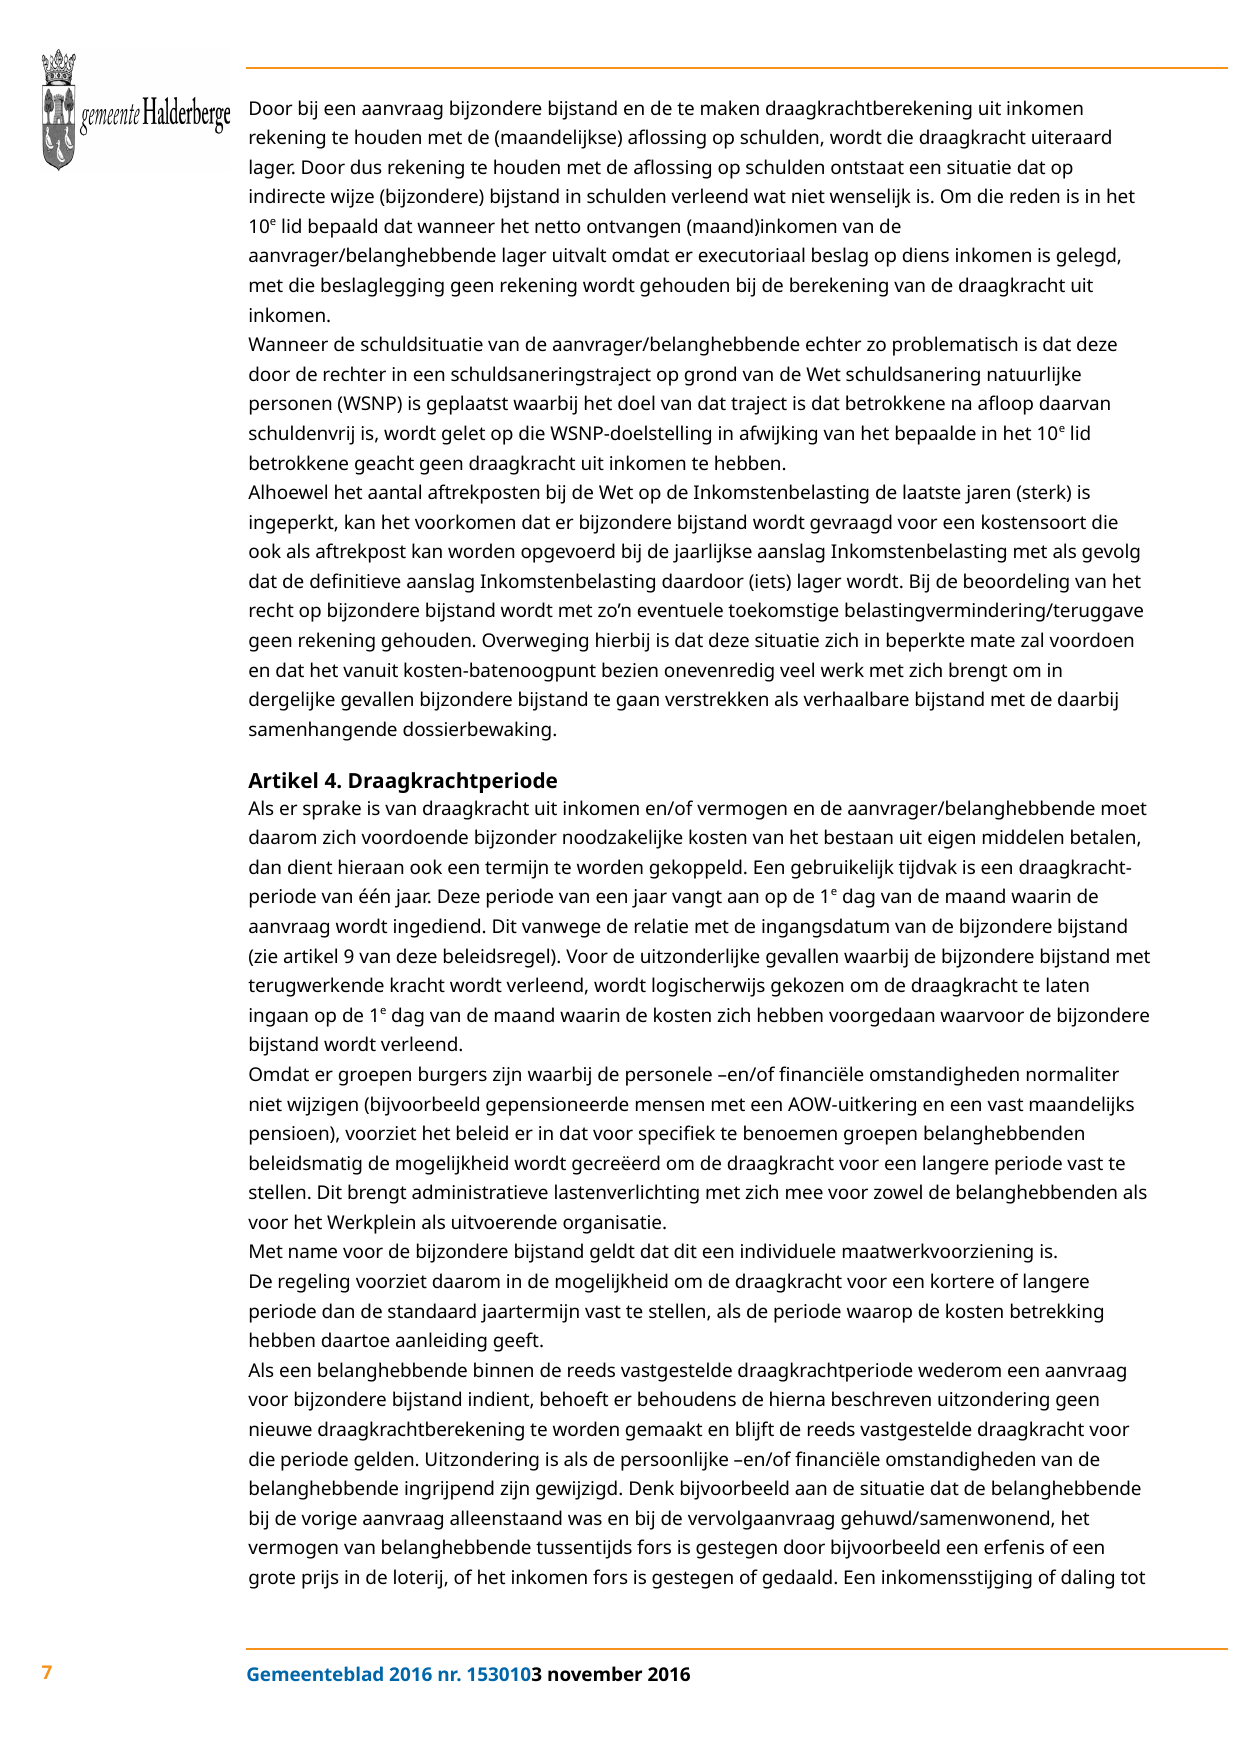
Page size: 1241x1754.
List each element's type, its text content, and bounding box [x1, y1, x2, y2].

text Door bij een aanvraag bijzondere bijstand en de te maken draagkrachtberekening uit inkomen rekening te houden met de (maandelijkse) aflossing op schulden, wordt die draagkracht uiteraard lager. Door dus rekening te houden met de aflossing op schulden ontstaat een situatie dat op indirecte wijze (bijzondere) bijstand in schulden verleend wat niet wenselijk is. Om die reden is in het 10e lid bepaald dat wanneer het netto ontvangen (maand)inkomen van de aanvrager/belanghebbende lager uitvalt omdat er executoriaal beslag op diens inkomen is gelegd, met die beslaglegging geen rekening wordt gehouden bij de berekening van de draagkracht uit inkomen. [248, 95, 1152, 328]
text Alhoewel het aantal aftrekposten bij de Wet op de Inkomstenbelasting de laatste jaren (sterk) is ingeperkt, kan het voorkomen dat er bijzondere bijstand wordt gevraagd voor een kostensoort die ook als aftrekpost kan worden opgevoerd bij de jaarlijkse aanslag Inkomstenbelasting met als gevolg dat de definitieve aanslag Inkomstenbelasting daardoor (iets) lager wordt. Bij de beoordeling van het recht op bijzondere bijstand wordt met zo’n eventuele toekomstige belastingvermindering/teruggave geen rekening gehouden. Overweging hierbij is dat deze situatie zich in beperkte mate zal voordoen en dat het vanuit kosten-batenoogpunt bezien onevenredig veel werk met zich brengt om in dergelijke gevallen bijzondere bijstand te gaan verstrekken als verhaalbare bijstand met de daarbij samenhangende dossierbewaking. [248, 479, 1152, 742]
picture [41, 47, 231, 172]
text De regeling voorziet daarom in de mogelijkheid om de draagkracht voor een kortere of langere periode dan de standaard jaartermijn vast te stellen, als de periode waarop de kosten betrekking hebben daartoe aanleiding geeft. [248, 1268, 1152, 1353]
text Omdat er groepen burgers zijn waarbij de personele –en/of financiële omstandigheden normaliter niet wijzigen (bijvoorbeeld gepensioneerde mensen met een AOW-uitkering en een vast maandelijks pensioen), voorziet het beleid er in dat voor specifiek te benoemen groepen belanghebbenden beleidsmatig de mogelijkheid wordt gecreëerd om de draagkracht voor een langere periode vast te stellen. Dit brengt administratieve lastenverlichting met zich mee voor zowel de belanghebbenden als voor het Werkplein als uitvoerende organisatie. [248, 1061, 1152, 1235]
text Artikel 4. Draagkrachtperiode [248, 766, 1152, 795]
text Als een belanghebbende binnen de reeds vastgestelde draagkrachtperiode wederom een aanvraag voor bijzondere bijstand indient, behoeft er behoudens de hierna beschreven uitzondering geen nieuwe draagkrachtberekening te worden gemaakt en blijft de reeds vastgestelde draagkracht voor die periode gelden. Uitzondering is als de persoonlijke –en/of financiële omstandigheden van de belanghebbende ingrijpend zijn gewijzigd. Denk bijvoorbeeld aan de situatie dat de belanghebbende bij de vorige aanvraag alleenstaand was en bij de vervolgaanvraag gehuwd/samenwonend, het vermogen van belanghebbende tussentijds fors is gestegen door bijvoorbeeld een erfenis of een grote prijs in de loterij, of het inkomen fors is gestegen of gedaald. Een inkomensstijging of daling tot [248, 1357, 1152, 1590]
text Met name voor de bijzondere bijstand geldt dat dit een individuele maatwerkvoorziening is. [248, 1239, 1152, 1264]
text Als er sprake is van draagkracht uit inkomen en/of vermogen en de aanvrager/belanghebbende moet daarom zich voordoende bijzonder noodzakelijke kosten van het bestaan uit eigen middelen betalen, dan dient hieraan ook een termijn te worden gekoppeld. Een gebruikelijk tijdvak is een draagkracht-periode van één jaar. Deze periode van een jaar vangt aan op de 1e dag van de maand waarin de aanvraag wordt ingediend. Dit vanwege de relatie met de ingangsdatum van de bijzondere bijstand (zie artikel 9 van deze beleidsregel). Voor de uitzonderlijke gevallen waarbij de bijzondere bijstand met terugwerkende kracht wordt verleend, wordt logischerwijs gekozen om de draagkracht te laten ingaan op de 1e dag van de maand waarin de kosten zich hebben voorgedaan waarvoor de bijzondere bijstand wordt verleend. [248, 795, 1152, 1057]
text Wanneer de schuldsituatie van de aanvrager/belanghebbende echter zo problematisch is dat deze door de rechter in een schuldsaneringstraject op grond van de Wet schuldsanering natuurlijke personen (WSNP) is geplaatst waarbij het doel van dat traject is dat betrokkene na afloop daarvan schuldenvrij is, wordt gelet op die WSNP-doelstelling in afwijking van het bepaalde in het 10e lid betrokkene geacht geen draagkracht uit inkomen te hebben. [248, 331, 1152, 476]
